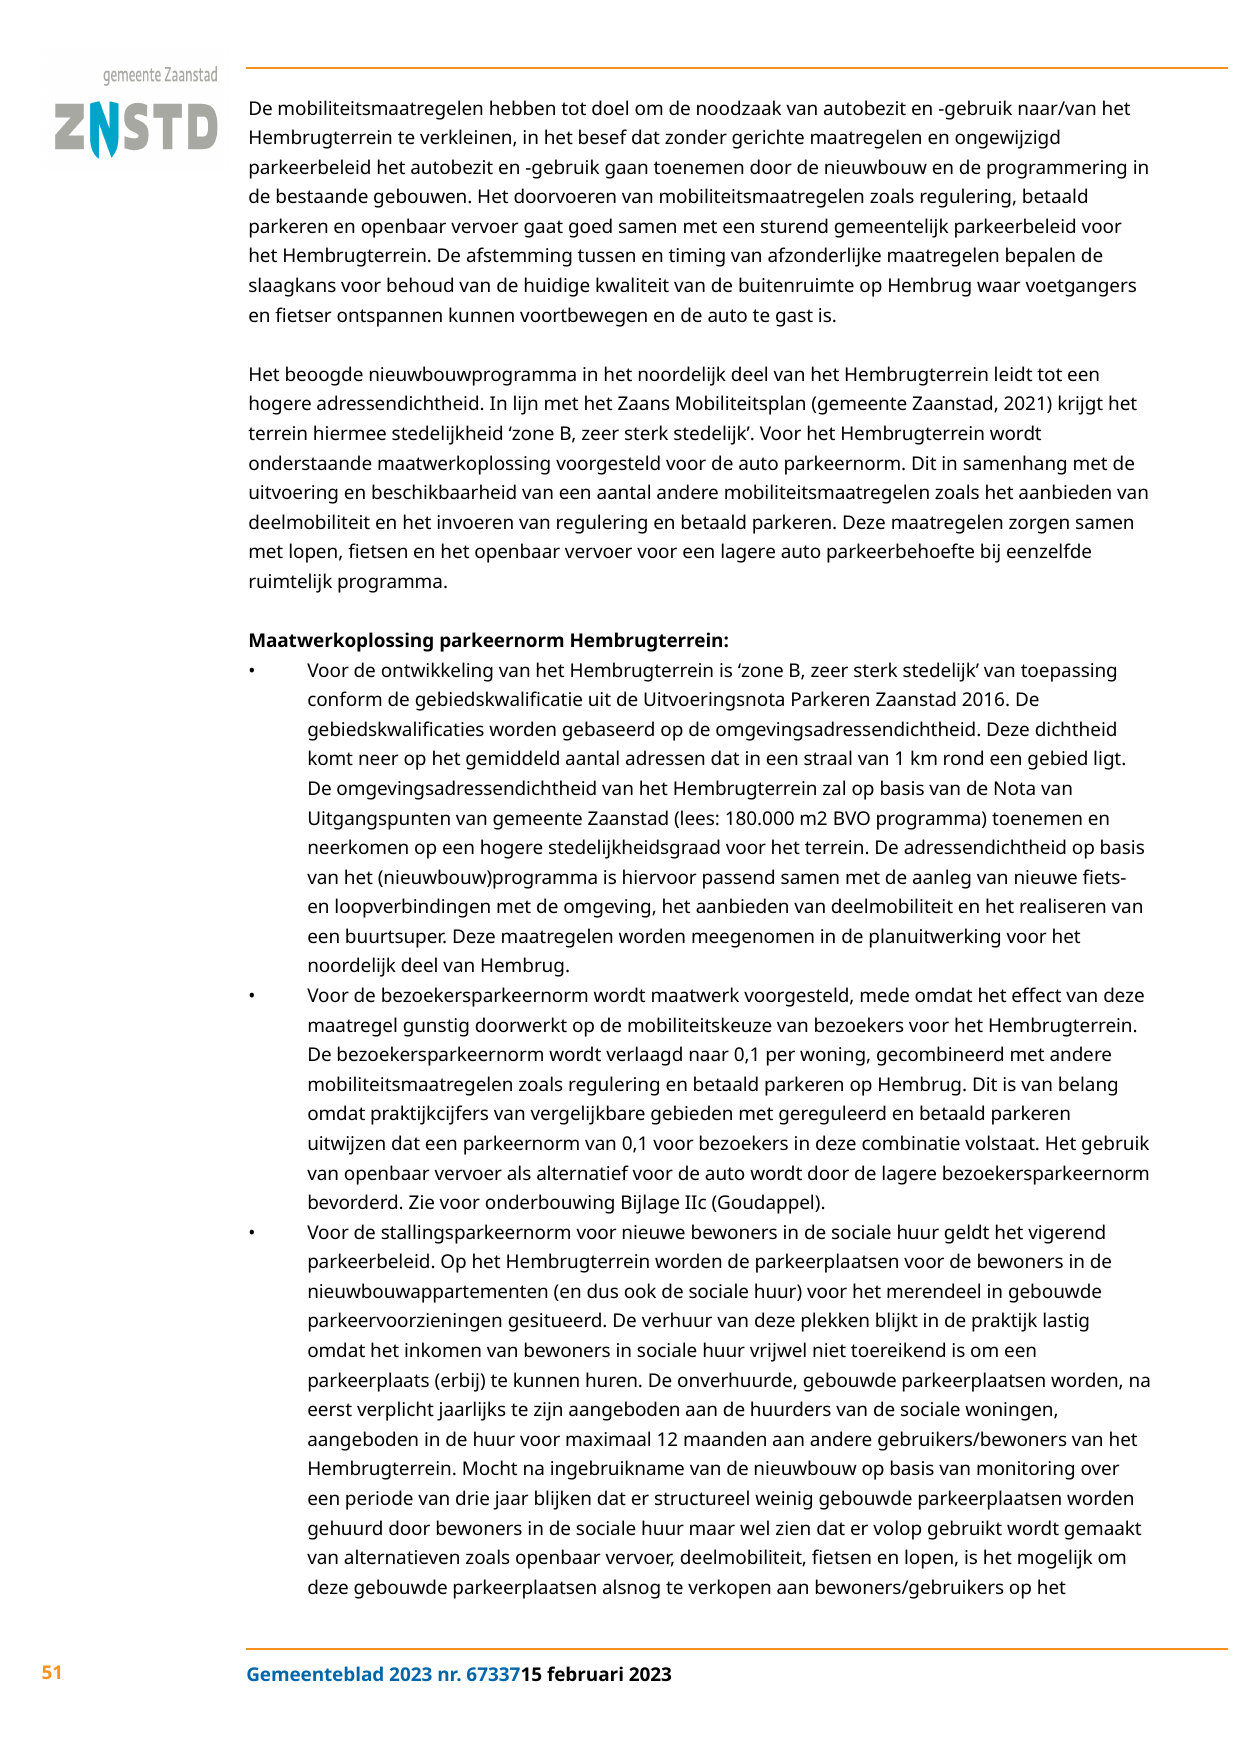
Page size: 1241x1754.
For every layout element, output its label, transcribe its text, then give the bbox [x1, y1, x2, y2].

text De mobiliteitsmaatregelen hebben tot doel om de noodzaak van autobezit en -gebruik naar/van het Hembrugterrein te verkleinen, in het besef dat zonder gerichte maatregelen en ongewijzigd parkeerbeleid het autobezit en -gebruik gaan toenemen door de nieuwbouw en de programmering in de bestaande gebouwen. Het doorvoeren van mobiliteitsmaatregelen zoals regulering, betaald parkeren en openbaar vervoer gaat goed samen met een sturend gemeentelijk parkeerbeleid voor het Hembrugterrein. De afstemming tussen en timing van afzonderlijke maatregelen bepalen de slaagkans voor behoud van de huidige kwaliteit van de buitenruimte op Hembrug waar voetgangers en fietser ontspannen kunnen voortbewegen en de auto te gast is. [248, 95, 1152, 328]
text Maatwerkoplossing parkeernorm Hembrugterrein: [248, 627, 1152, 653]
list Voor de ontwikkeling van het Hembrugterrein is ‘zone B, zeer sterk stedelijk’ van toepassing conform de gebiedskwalificatie uit de Uitvoeringsnota Parkeren Zaanstad 2016. De gebiedskwalificaties worden gebaseerd op de omgevingsadressendichtheid. Deze dichtheid komt neer op het gemiddeld aantal adressen dat in een straal van 1 km rond een gebied ligt. De omgevingsadressendichtheid van het Hembrugterrein zal op basis van de Nota van Uitgangspunten van gemeente Zaanstad (lees: 180.000 m2 BVO programma) toenemen en neerkomen op een hogere stedelijkheidsgraad voor het terrein. De adressendichtheid op basis van het (nieuwbouw)programma is hiervoor passend samen met de aanleg van nieuwe fiets- en loopverbindingen met de omgeving, het aanbieden van deelmobiliteit en het realiseren van een buurtsuper. Deze maatregelen worden meegenomen in de planuitwerking voor het noordelijk deel van Hembrug. [248, 657, 1152, 978]
list Voor de bezoekersparkeernorm wordt maatwerk voorgesteld, mede omdat het effect van deze maatregel gunstig doorwerkt op de mobiliteitskeuze van bezoekers voor het Hembrugterrein. De bezoekersparkeernorm wordt verlaagd naar 0,1 per woning, gecombineerd met andere mobiliteitsmaatregelen zoals regulering en betaald parkeren op Hembrug. Dit is van belang omdat praktijkcijfers van vergelijkbare gebieden met gereguleerd en betaald parkeren uitwijzen dat een parkeernorm van 0,1 voor bezoekers in deze combinatie volstaat. Het gebruik van openbaar vervoer als alternatief voor de auto wordt door de lagere bezoekersparkeernorm bevorderd. Zie voor onderbouwing Bijlage IIc (Goudappel). [248, 982, 1152, 1215]
list Voor de stallingsparkeernorm voor nieuwe bewoners in de sociale huur geldt het vigerend parkeerbeleid. Op het Hembrugterrein worden de parkeerplaatsen voor de bewoners in de nieuwbouwappartementen (en dus ook de sociale huur) voor het merendeel in gebouwde parkeervoorzieningen gesitueerd. De verhuur van deze plekken blijkt in de praktijk lastig omdat het inkomen van bewoners in sociale huur vrijwel niet toereikend is om een parkeerplaats (erbij) te kunnen huren. De onverhuurde, gebouwde parkeerplaatsen worden, na eerst verplicht jaarlijks te zijn aangeboden aan de huurders van de sociale woningen, aangeboden in de huur voor maximaal 12 maanden aan andere gebruikers/bewoners van het Hembrugterrein. Mocht na ingebruikname van de nieuwbouw op basis van monitoring over een periode van drie jaar blijken dat er structureel weinig gebouwde parkeerplaatsen worden gehuurd door bewoners in de sociale huur maar wel zien dat er volop gebruikt wordt gemaakt van alternatieven zoals openbaar vervoer, deelmobiliteit, fietsen en lopen, is het mogelijk om deze gebouwde parkeerplaatsen alsnog te verkopen aan bewoners/gebruikers op het [248, 1219, 1152, 1600]
picture [41, 47, 231, 172]
text Het beoogde nieuwbouwprogramma in het noordelijk deel van het Hembrugterrein leidt tot een hogere adressendichtheid. In lijn met het Zaans Mobiliteitsplan (gemeente Zaanstad, 2021) krijgt het terrein hiermee stedelijkheid ‘zone B, zeer sterk stedelijk’. Voor het Hembrugterrein wordt onderstaande maatwerkoplossing voorgesteld voor de auto parkeernorm. Dit in samenhang met de uitvoering en beschikbaarheid van een aantal andere mobiliteitsmaatregelen zoals het aanbieden van deelmobiliteit en het invoeren van regulering en betaald parkeren. Deze maatregelen zorgen samen met lopen, fietsen en het openbaar vervoer voor een lagere auto parkeerbehoefte bij eenzelfde ruimtelijk programma. [248, 361, 1152, 594]
